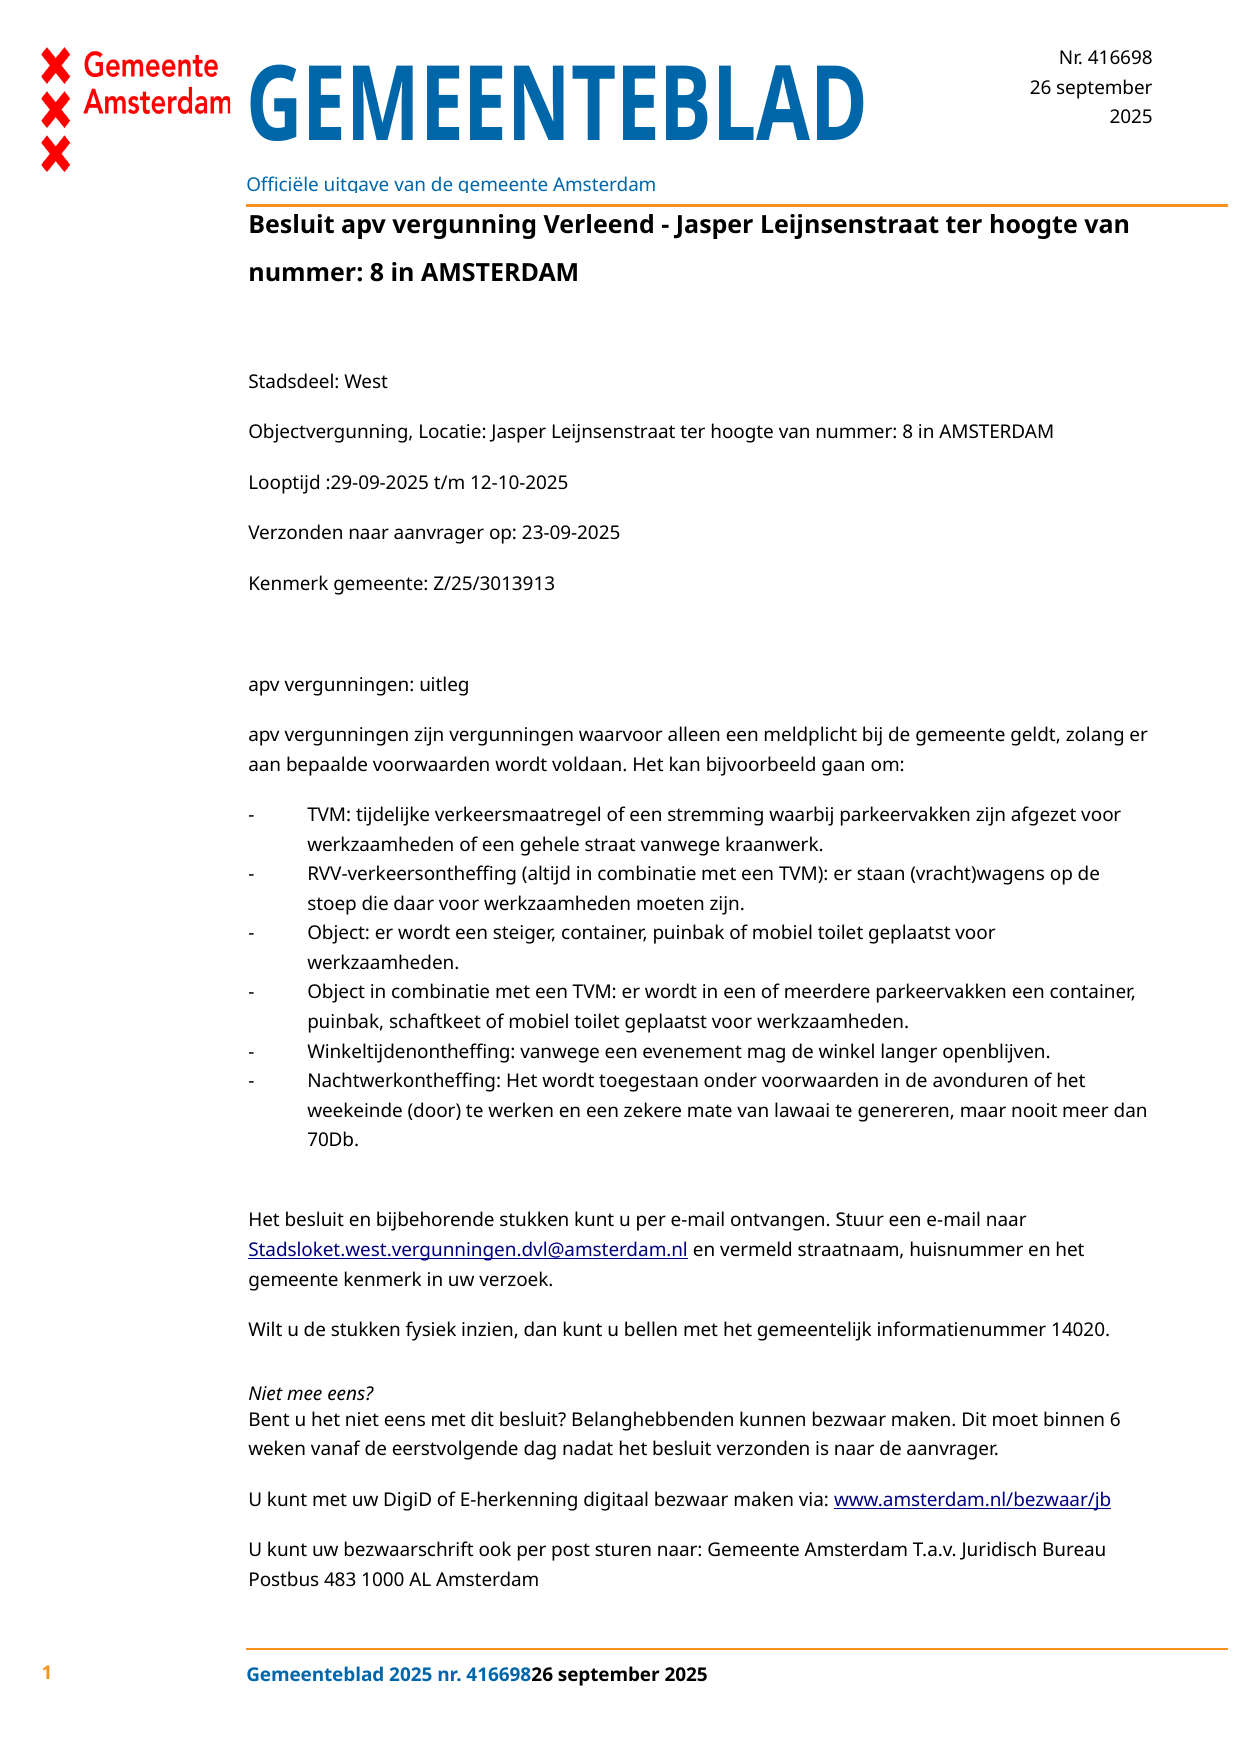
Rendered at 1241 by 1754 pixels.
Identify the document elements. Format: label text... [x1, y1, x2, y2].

text Objectvergunning, Locatie: Jasper Leijnsenstraat ter hoogte van nummer: 8 in AMSTERDAM [248, 419, 1152, 444]
text Het besluit en bijbehorende stukken kunt u per e-mail ontvangen. Stuur een e-mail naar Stadsloket.west.vergunningen.dvl@amsterdam.nl en vermeld straatnaam, huisnummer en het gemeente kenmerk in uw verzoek. [248, 1207, 1152, 1292]
list Object in combinatie met een TVM: er wordt in een of meerdere parkeervakken een container, puinbak, schaftkeet of mobiel toilet geplaatst voor werkzaamheden. [248, 979, 1152, 1034]
text apv vergunningen: uitleg [248, 671, 1152, 697]
text Stadsdeel: West [248, 368, 1152, 394]
text Bent u het niet eens met dit besluit? Belanghebbenden kunnen bezwaar maken. Dit moet binnen 6 weken vanaf de eerstvolgende dag nadat het besluit verzonden is naar de aanvrager. [248, 1406, 1152, 1461]
list Winkeltijdenontheffing: vanwege een evenement mag de winkel langer openblijven. [248, 1038, 1152, 1064]
text apv vergunningen zijn vergunningen waarvoor alleen een meldplicht bij de gemeente geldt, zolang er aan bepaalde voorwaarden wordt voldaan. Het kan bijvoorbeeld gaan om: [248, 721, 1152, 777]
list Nachtwerkontheffing: Het wordt toegestaan onder voorwaarden in de avonduren of het weekeinde (door) te werken en een zekere mate van lawaai te genereren, maar nooit meer dan 70Db. [248, 1067, 1152, 1152]
text Verzonden naar aanvrager op: 23-09-2025 [248, 519, 1152, 545]
text Niet mee eens? [248, 1380, 1152, 1406]
picture [41, 47, 231, 172]
text Besluit apv vergunning Verleend - Jasper Leijnsenstraat ter hoogte van nummer: 8 in AMSTERDAM [248, 207, 1152, 288]
text U kunt uw bezwaarschrift ook per post sturen naar: Gemeente Amsterdam T.a.v. Juridisch Bureau Postbus 483 1000 AL Amsterdam [248, 1536, 1152, 1592]
text Kenmerk gemeente: Z/25/3013913 [248, 570, 1152, 596]
list Object: er wordt een steiger, container, puinbak of mobiel toilet geplaatst voor werkzaamheden. [248, 919, 1152, 975]
text Wilt u de stukken fysiek inzien, dan kunt u bellen met het gemeentelijk informatienummer 14020. [248, 1316, 1152, 1342]
text Looptijd :29-09-2025 t/m 12-10-2025 [248, 469, 1152, 495]
list TVM: tijdelijke verkeersmaatregel of een stremming waarbij parkeervakken zijn afgezet voor werkzaamheden of een gehele straat vanwege kraanwerk. [248, 801, 1152, 857]
list RVV-verkeersontheffing (altijd in combinatie met een TVM): er staan (vracht)wagens op de stoep die daar voor werkzaamheden moeten zijn. [248, 860, 1152, 916]
text U kunt met uw DigiD of E-herkenning digitaal bezwaar maken via: www.amsterdam.nl/bezwaar/jb [248, 1486, 1152, 1512]
